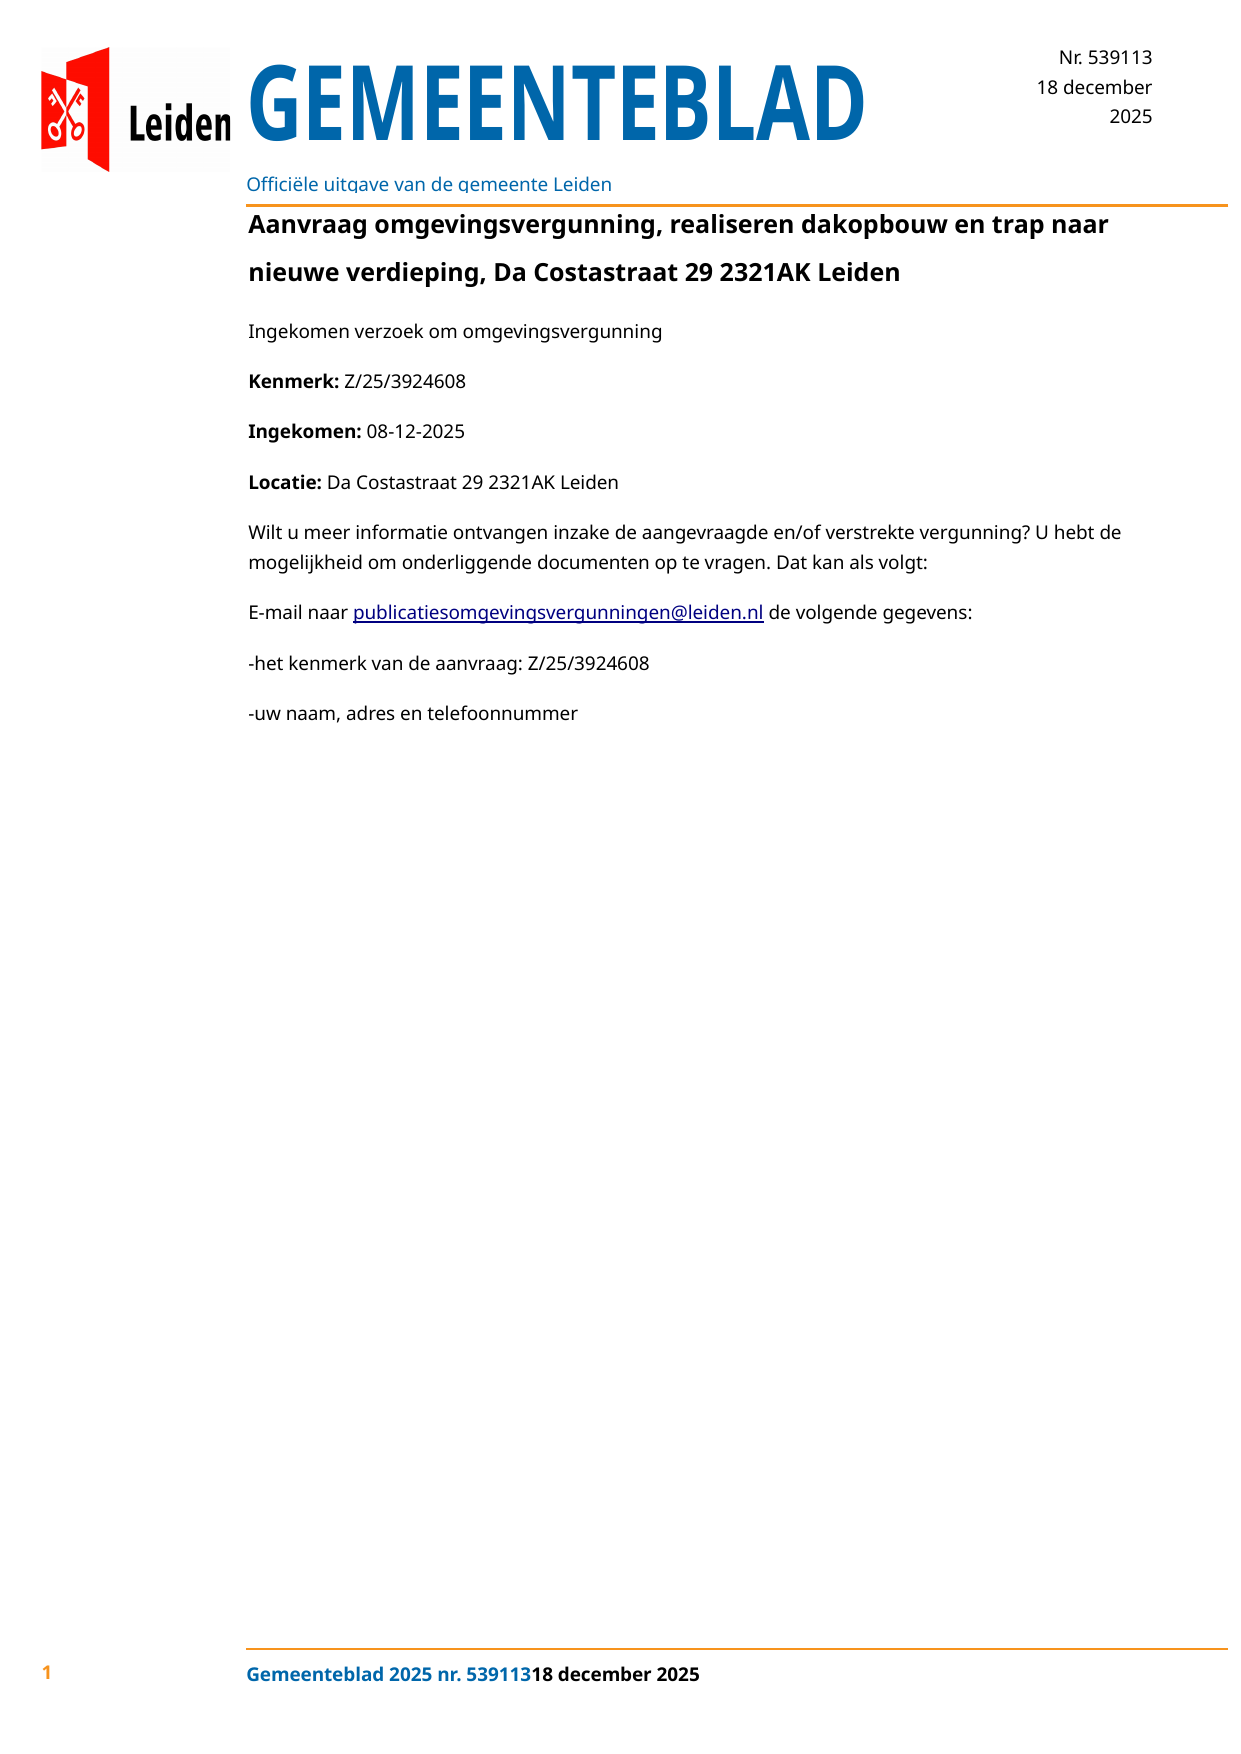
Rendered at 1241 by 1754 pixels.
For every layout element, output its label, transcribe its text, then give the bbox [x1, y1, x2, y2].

text E-mail naar publicatiesomgevingsvergunningen@leiden.nl de volgende gegevens: [248, 599, 1152, 625]
text Kenmerk: Z/25/3924608 [248, 368, 1152, 394]
text Ingekomen verzoek om omgevingsvergunning [248, 318, 1152, 344]
text Ingekomen: 08-12-2025 [248, 419, 1152, 444]
text -het kenmerk van de aanvraag: Z/25/3924608 [248, 650, 1152, 676]
text -uw naam, adres en telefoonnummer [248, 700, 1152, 726]
text Aanvraag omgevingsvergunning, realiseren dakopbouw en trap naar nieuwe verdieping, Da Costastraat 29 2321AK Leiden [248, 207, 1152, 288]
picture [41, 47, 231, 172]
text Locatie: Da Costastraat 29 2321AK Leiden [248, 469, 1152, 495]
text Wilt u meer informatie ontvangen inzake de aangevraagde en/of verstrekte vergunning? U hebt de mogelijkheid om onderliggende documenten op te vragen. Dat kan als volgt: [248, 519, 1152, 575]
